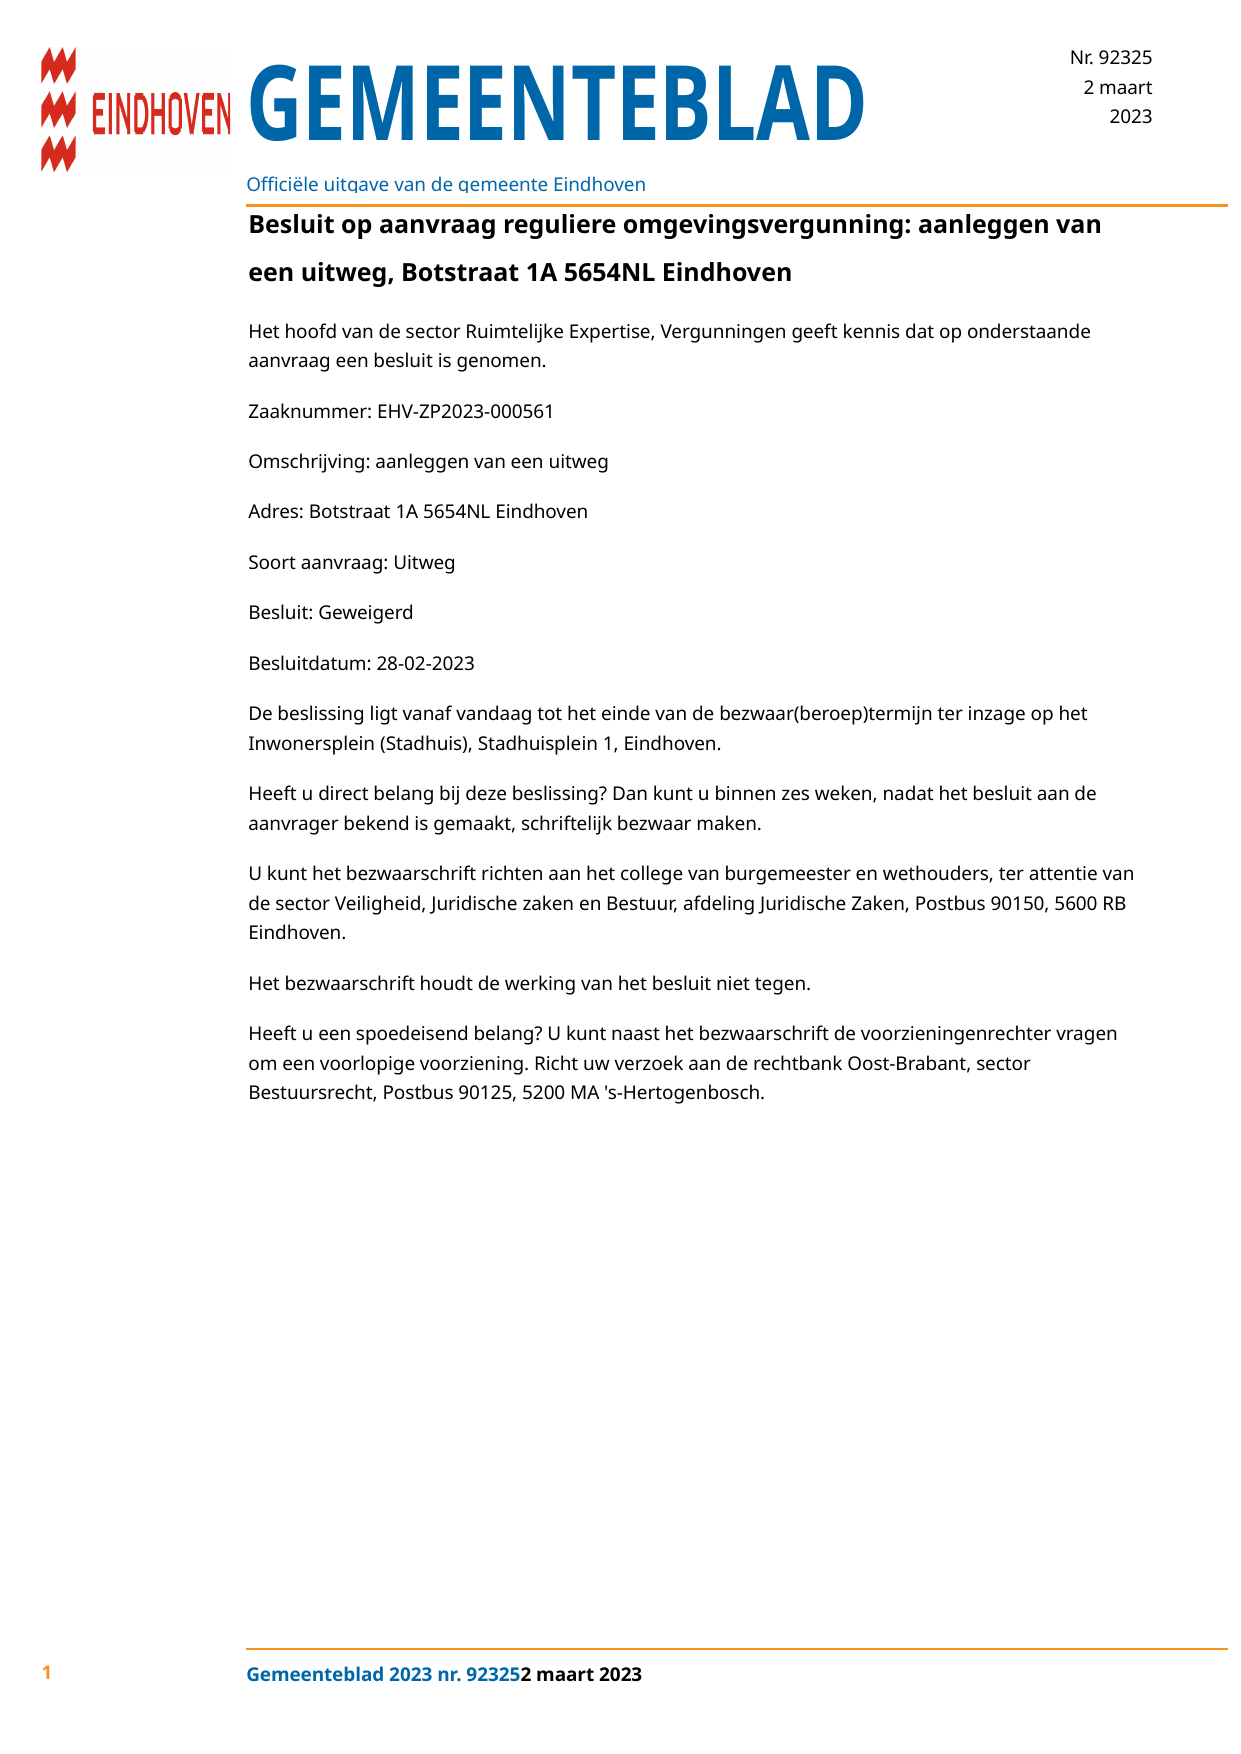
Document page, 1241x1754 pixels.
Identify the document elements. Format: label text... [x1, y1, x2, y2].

text U kunt het bezwaarschrift richten aan het college van burgemeester en wethouders, ter attentie van de sector Veiligheid, Juridische zaken en Bestuur, afdeling Juridische Zaken, Postbus 90150, 5600 RB Eindhoven. [248, 860, 1152, 945]
text Het bezwaarschrift houdt de werking van het besluit niet tegen. [248, 970, 1152, 996]
text Heeft u direct belang bij deze beslissing? Dan kunt u binnen zes weken, nadat het besluit aan de aanvrager bekend is gemaakt, schriftelijk bezwaar maken. [248, 780, 1152, 836]
text Soort aanvraag: Uitweg [248, 549, 1152, 575]
text De beslissing ligt vanaf vandaag tot het einde van de bezwaar(beroep)termijn ter inzage op het Inwonersplein (Stadhuis), Stadhuisplein 1, Eindhoven. [248, 700, 1152, 756]
text Besluit op aanvraag reguliere omgevingsvergunning: aanleggen van een uitweg, Botstraat 1A 5654NL Eindhoven [248, 207, 1152, 288]
text Besluit: Geweigerd [248, 599, 1152, 625]
text Heeft u een spoedeisend belang? U kunt naast het bezwaarschrift de voorzieningenrechter vragen om een voorlopige voorziening. Richt uw verzoek aan de rechtbank Oost-Brabant, sector Bestuursrecht, Postbus 90125, 5200 MA 's-Hertogenbosch. [248, 1020, 1152, 1105]
text Adres: Botstraat 1A 5654NL Eindhoven [248, 499, 1152, 524]
picture [41, 47, 231, 172]
text Het hoofd van de sector Ruimtelijke Expertise, Vergunningen geeft kennis dat op onderstaande aanvraag een besluit is genomen. [248, 318, 1152, 373]
text Zaaknummer: EHV-ZP2023-000561 [248, 398, 1152, 424]
text Besluitdatum: 28-02-2023 [248, 650, 1152, 676]
text Omschrijving: aanleggen van een uitweg [248, 448, 1152, 474]
